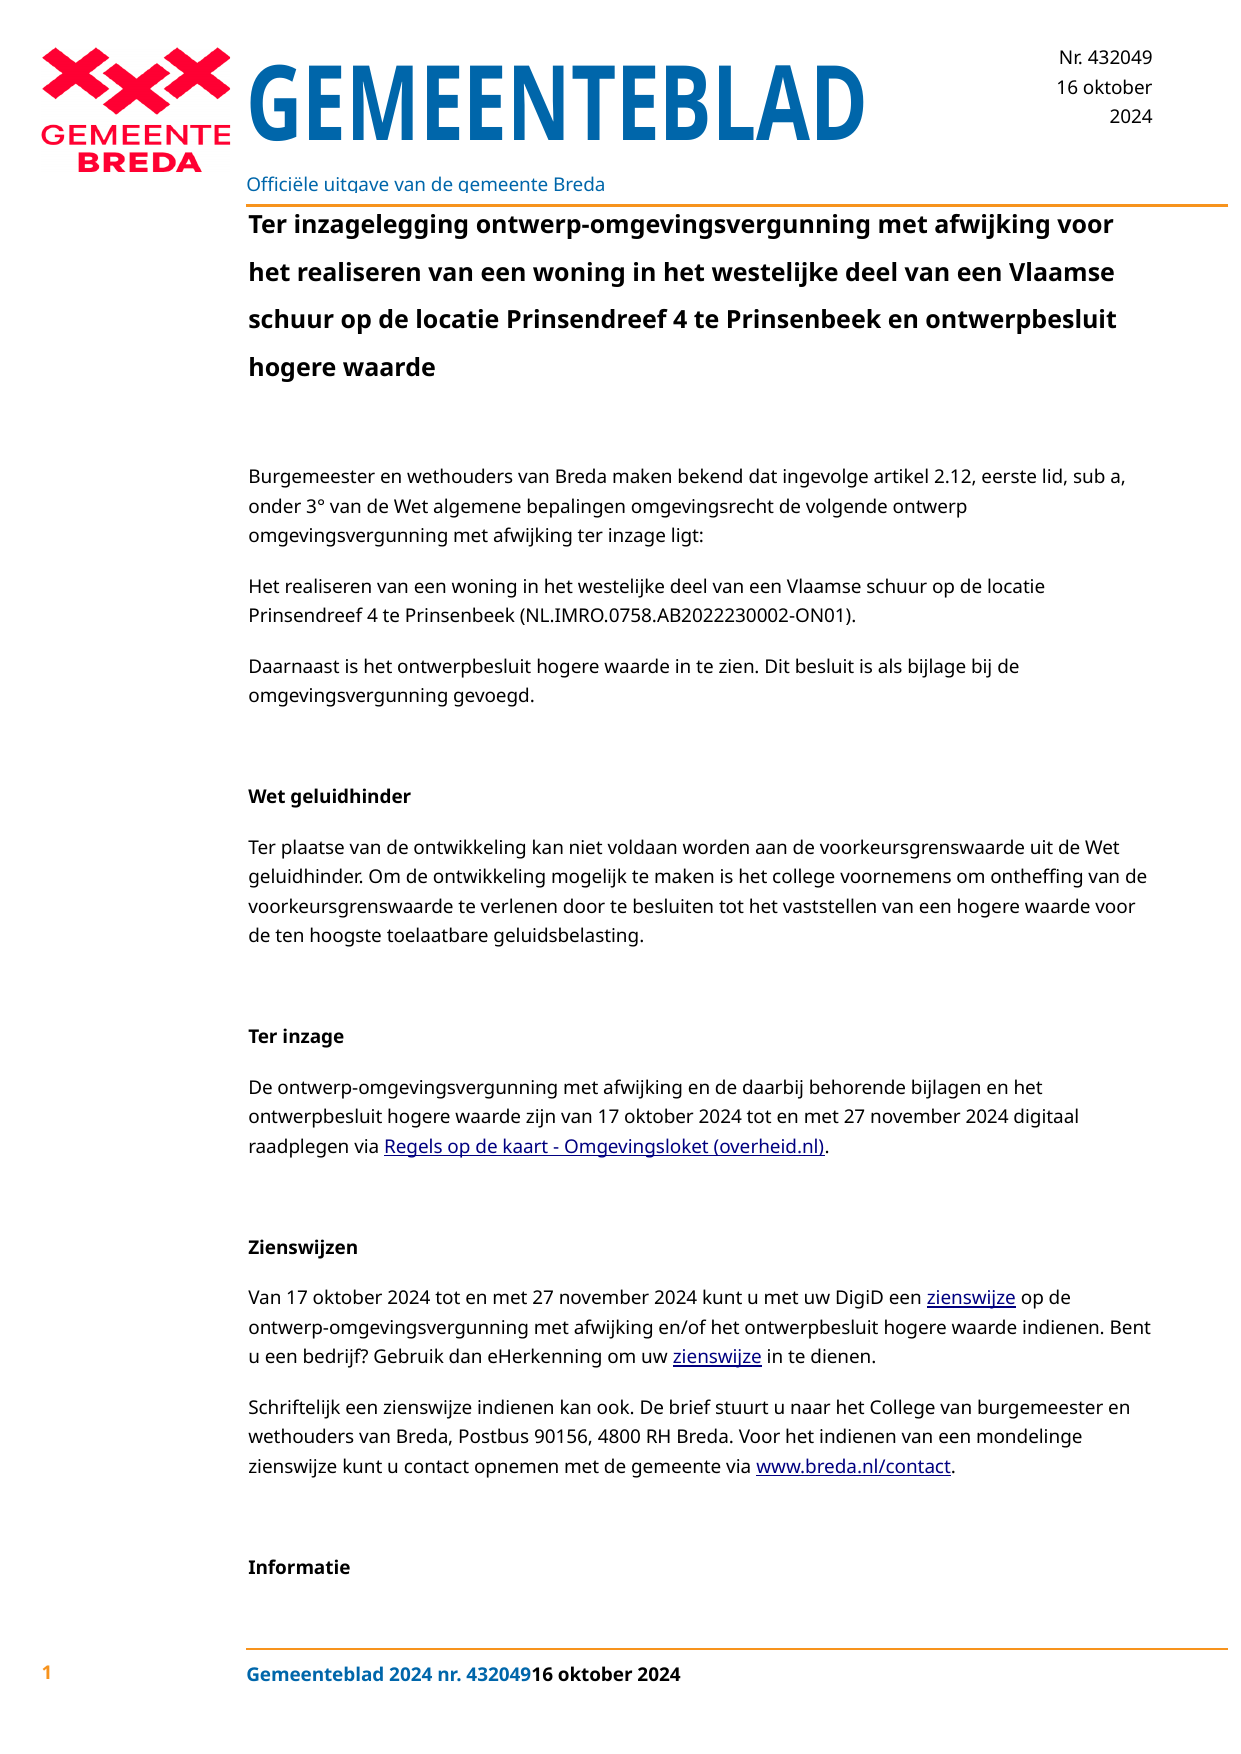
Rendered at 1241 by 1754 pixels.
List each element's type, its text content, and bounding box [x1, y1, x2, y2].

text Ter plaatse van de ontwikkeling kan niet voldaan worden aan de voorkeursgrenswaarde uit de Wet geluidhinder. Om de ontwikkeling mogelijk te maken is het college voornemens om ontheffing van de voorkeursgrenswaarde te verlenen door te besluiten tot het vaststellen van een hogere waarde voor de ten hoogste toelaatbare geluidsbelasting. [248, 834, 1152, 948]
text Ter inzagelegging ontwerp-omgevingsvergunning met afwijking voor het realiseren van een woning in het westelijke deel van een Vlaamse schuur op de locatie Prinsendreef 4 te Prinsenbeek en ontwerpbesluit hogere waarde [248, 207, 1152, 384]
picture [41, 47, 231, 172]
text Burgemeester en wethouders van Breda maken bekend dat ingevolge artikel 2.12, eerste lid, sub a, onder 3° van de Wet algemene bepalingen omgevingsrecht de volgende ontwerp omgevingsvergunning met afwijking ter inzage ligt: [248, 463, 1152, 548]
text Van 17 oktober 2024 tot en met 27 november 2024 kunt u met uw DigiD een zienswijze op de ontwerp-omgevingsvergunning met afwijking en/of het ontwerpbesluit hogere waarde indienen. Bent u een bedrijf? Gebruik dan eHerkenning om uw zienswijze in te dienen. [248, 1284, 1152, 1369]
text Het realiseren van een woning in het westelijke deel van een Vlaamse schuur op de locatie Prinsendreef 4 te Prinsenbeek (NL.IMRO.0758.AB2022230002-ON01). [248, 573, 1152, 628]
text Informatie [248, 1554, 1152, 1580]
text De ontwerp-omgevingsvergunning met afwijking en de daarbij behorende bijlagen en het ontwerpbesluit hogere waarde zijn van 17 oktober 2024 tot en met 27 november 2024 digitaal raadplegen via Regels op de kaart - Omgevingsloket (overheid.nl). [248, 1074, 1152, 1159]
text Daarnaast is het ontwerpbesluit hogere waarde in te zien. Dit besluit is als bijlage bij de omgevingsvergunning gevoegd. [248, 653, 1152, 708]
text Zienswijzen [248, 1234, 1152, 1260]
text Wet geluidhinder [248, 783, 1152, 809]
text Schriftelijk een zienswijze indienen kan ook. De brief stuurt u naar het College van burgemeester en wethouders van Breda, Postbus 90156, 4800 RH Breda. Voor het indienen van een mondelinge zienswijze kunt u contact opnemen met de gemeente via www.breda.nl/contact. [248, 1394, 1152, 1479]
text Ter inzage [248, 1023, 1152, 1049]
